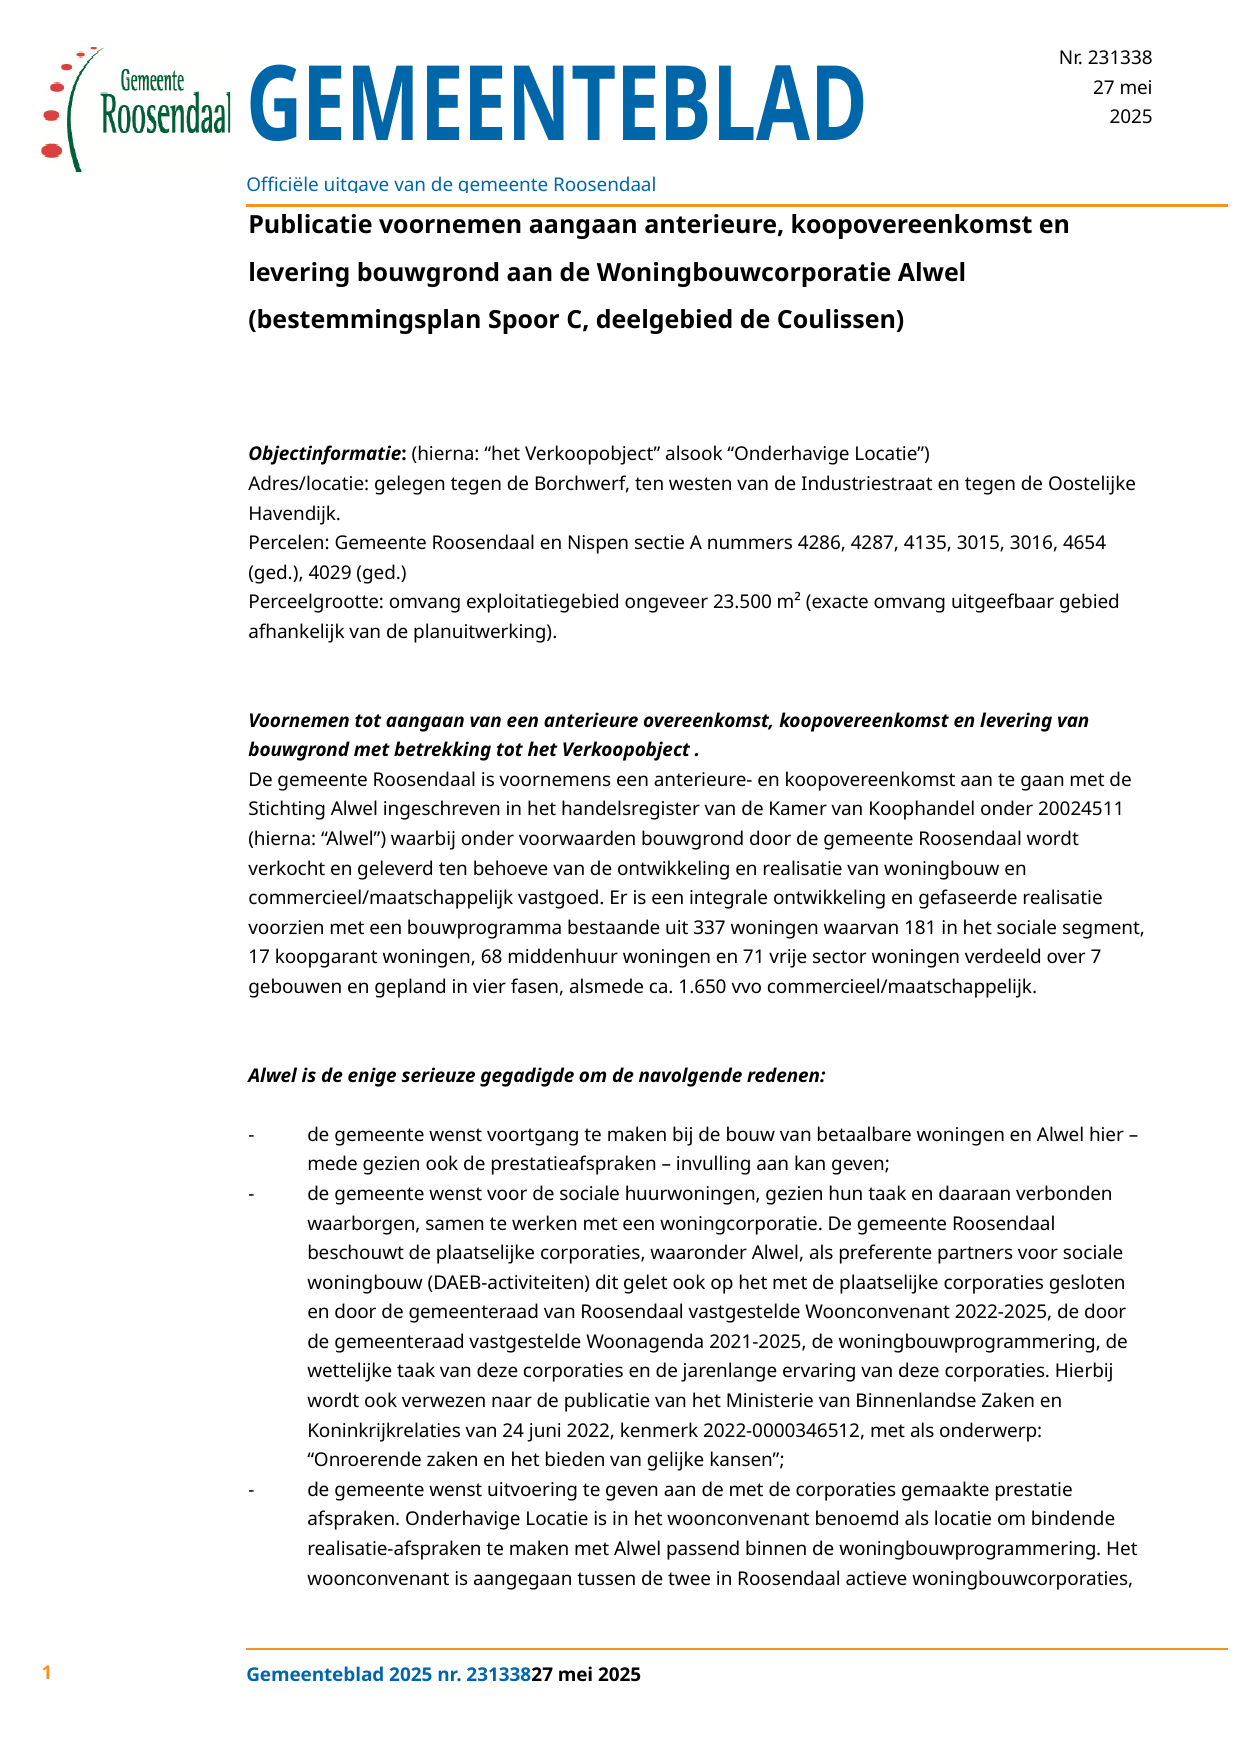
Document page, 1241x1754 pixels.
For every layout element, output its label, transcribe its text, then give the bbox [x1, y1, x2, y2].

list de gemeente wenst uitvoering te geven aan de met de corporaties gemaakte prestatie afspraken. Onderhavige Locatie is in het woonconvenant benoemd als locatie om bindende realisatie-afspraken te maken met Alwel passend binnen de woningbouwprogrammering. Het woonconvenant is aangegaan tussen de twee in Roosendaal actieve woningbouwcorporaties, [248, 1476, 1152, 1590]
text Voornemen tot aangaan van een anterieure overeenkomst, koopovereenkomst en levering van bouwgrond met betrekking tot het Verkoopobject . [248, 707, 1152, 762]
text Percelen: Gemeente Roosendaal en Nispen sectie A nummers 4286, 4287, 4135, 3015, 3016, 4654 (ged.), 4029 (ged.) [248, 529, 1152, 584]
list de gemeente wenst voor de sociale huurwoningen, gezien hun taak en daaraan verbonden waarborgen, samen te werken met een woningcorporatie. De gemeente Roosendaal beschouwt de plaatselijke corporaties, waaronder Alwel, als preferente partners voor sociale woningbouw (DAEB-activiteiten) dit gelet ook op het met de plaatselijke corporaties gesloten en door de gemeenteraad van Roosendaal vastgestelde Woonconvenant 2022-2025, de door de gemeenteraad vastgestelde Woonagenda 2021-2025, de woningbouwprogrammering, de wettelijke taak van deze corporaties en de jarenlange ervaring van deze corporaties. Hierbij wordt ook verwezen naar de publicatie van het Ministerie van Binnenlandse Zaken en Koninkrijkrelaties van 24 juni 2022, kenmerk 2022-0000346512, met als onderwerp: “Onroerende zaken en het bieden van gelijke kansen”; [248, 1180, 1152, 1472]
text De gemeente Roosendaal is voornemens een anterieure- en koopovereenkomst aan te gaan met de Stichting Alwel ingeschreven in het handelsregister van de Kamer van Koophandel onder 20024511 (hierna: “Alwel”) waarbij onder voorwaarden bouwgrond door de gemeente Roosendaal wordt verkocht en geleverd ten behoeve van de ontwikkeling en realisatie van woningbouw en commercieel/maatschappelijk vastgoed. Er is een integrale ontwikkeling en gefaseerde realisatie voorzien met een bouwprogramma bestaande uit 337 woningen waarvan 181 in het sociale segment, 17 koopgarant woningen, 68 middenhuur woningen en 71 vrije sector woningen verdeeld over 7 gebouwen en gepland in vier fasen, alsmede ca. 1.650 vvo commercieel/maatschappelijk. [248, 766, 1152, 999]
picture [41, 47, 231, 172]
text Alwel is de enige serieuze gegadigde om de navolgende redenen: [248, 1062, 1152, 1087]
text Adres/locatie: gelegen tegen de Borchwerf, ten westen van de Industriestraat en tegen de Oostelijke Havendijk. [248, 470, 1152, 525]
text Perceelgrootte: omvang exploitatiegebied ongeveer 23.500 m² (exacte omvang uitgeefbaar gebied afhankelijk van de planuitwerking). [248, 588, 1152, 644]
list de gemeente wenst voortgang te maken bij de bouw van betaalbare woningen en Alwel hier – mede gezien ook de prestatieafspraken – invulling aan kan geven; [248, 1121, 1152, 1176]
text Objectinformatie: (hierna: “het Verkoopobject” alsook “Onderhavige Locatie”) [248, 441, 1152, 466]
text Publicatie voornemen aangaan anterieure, koopovereenkomst en levering bouwgrond aan de Woningbouwcorporatie Alwel (bestemmingsplan Spoor C, deelgebied de Coulissen) [248, 207, 1152, 336]
